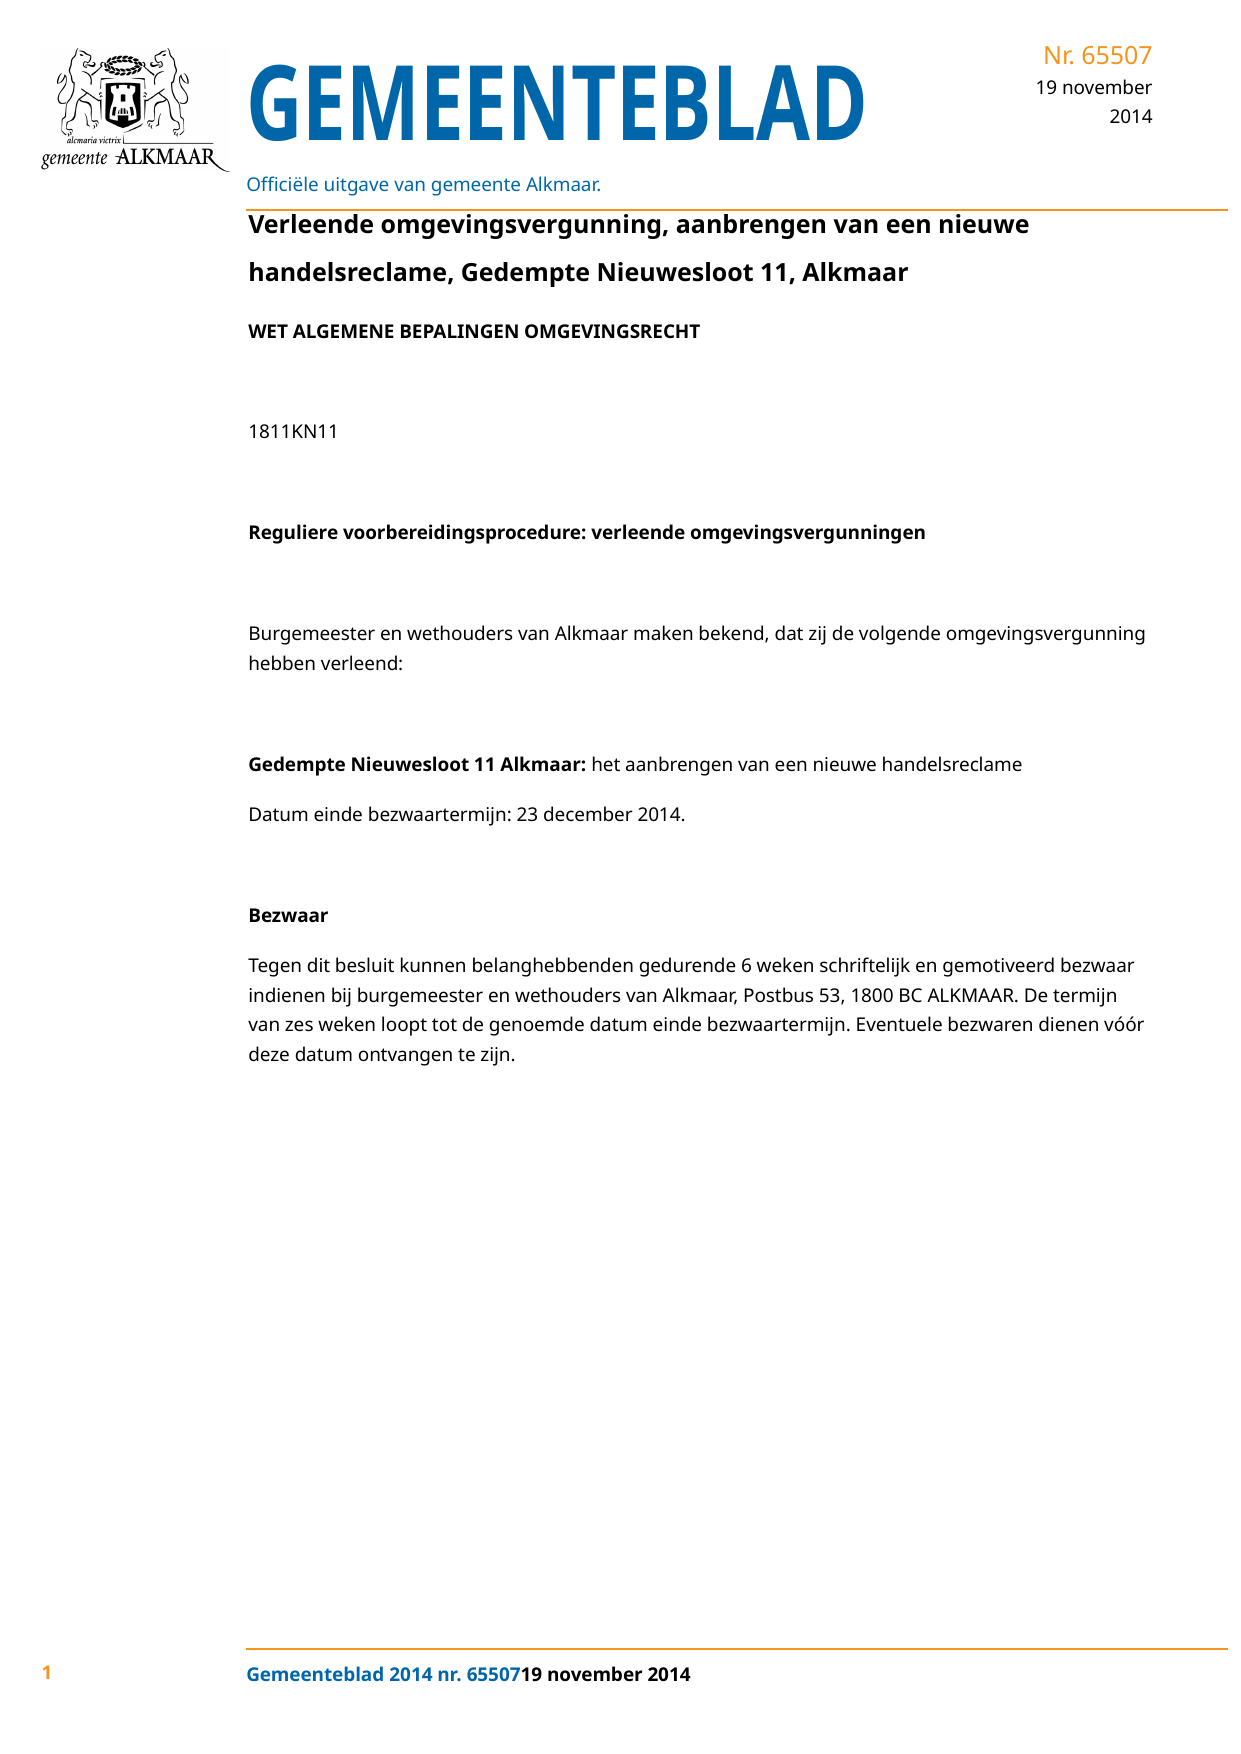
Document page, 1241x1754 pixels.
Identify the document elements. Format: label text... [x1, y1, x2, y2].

text Reguliere voorbereidingsprocedure: verleende omgevingsvergunningen [248, 519, 1152, 545]
text Gedempte Nieuwesloot 11 Alkmaar: het aanbrengen van een nieuwe handelsreclame [248, 751, 1152, 777]
text Datum einde bezwaartermijn: 23 december 2014. [248, 801, 1152, 827]
text WET ALGEMENE BEPALINGEN OMGEVINGSRECHT [248, 318, 1152, 344]
text 1811KN11 [248, 419, 1152, 444]
picture [41, 47, 231, 172]
text Burgemeester en wethouders van Alkmaar maken bekend, dat zij de volgende omgevingsvergunning hebben verleend: [248, 620, 1152, 676]
text Tegen dit besluit kunnen belanghebbenden gedurende 6 weken schriftelijk en gemotiveerd bezwaar indienen bij burgemeester en wethouders van Alkmaar, Postbus 53, 1800 BC ALKMAAR. De termijn van zes weken loopt tot de genoemde datum einde bezwaartermijn. Eventuele bezwaren dienen vóór deze datum ontvangen te zijn. [248, 952, 1152, 1067]
text Bezwaar [248, 902, 1152, 928]
text Verleende omgevingsvergunning, aanbrengen van een nieuwe handelsreclame, Gedempte Nieuwesloot 11, Alkmaar [248, 211, 1152, 288]
